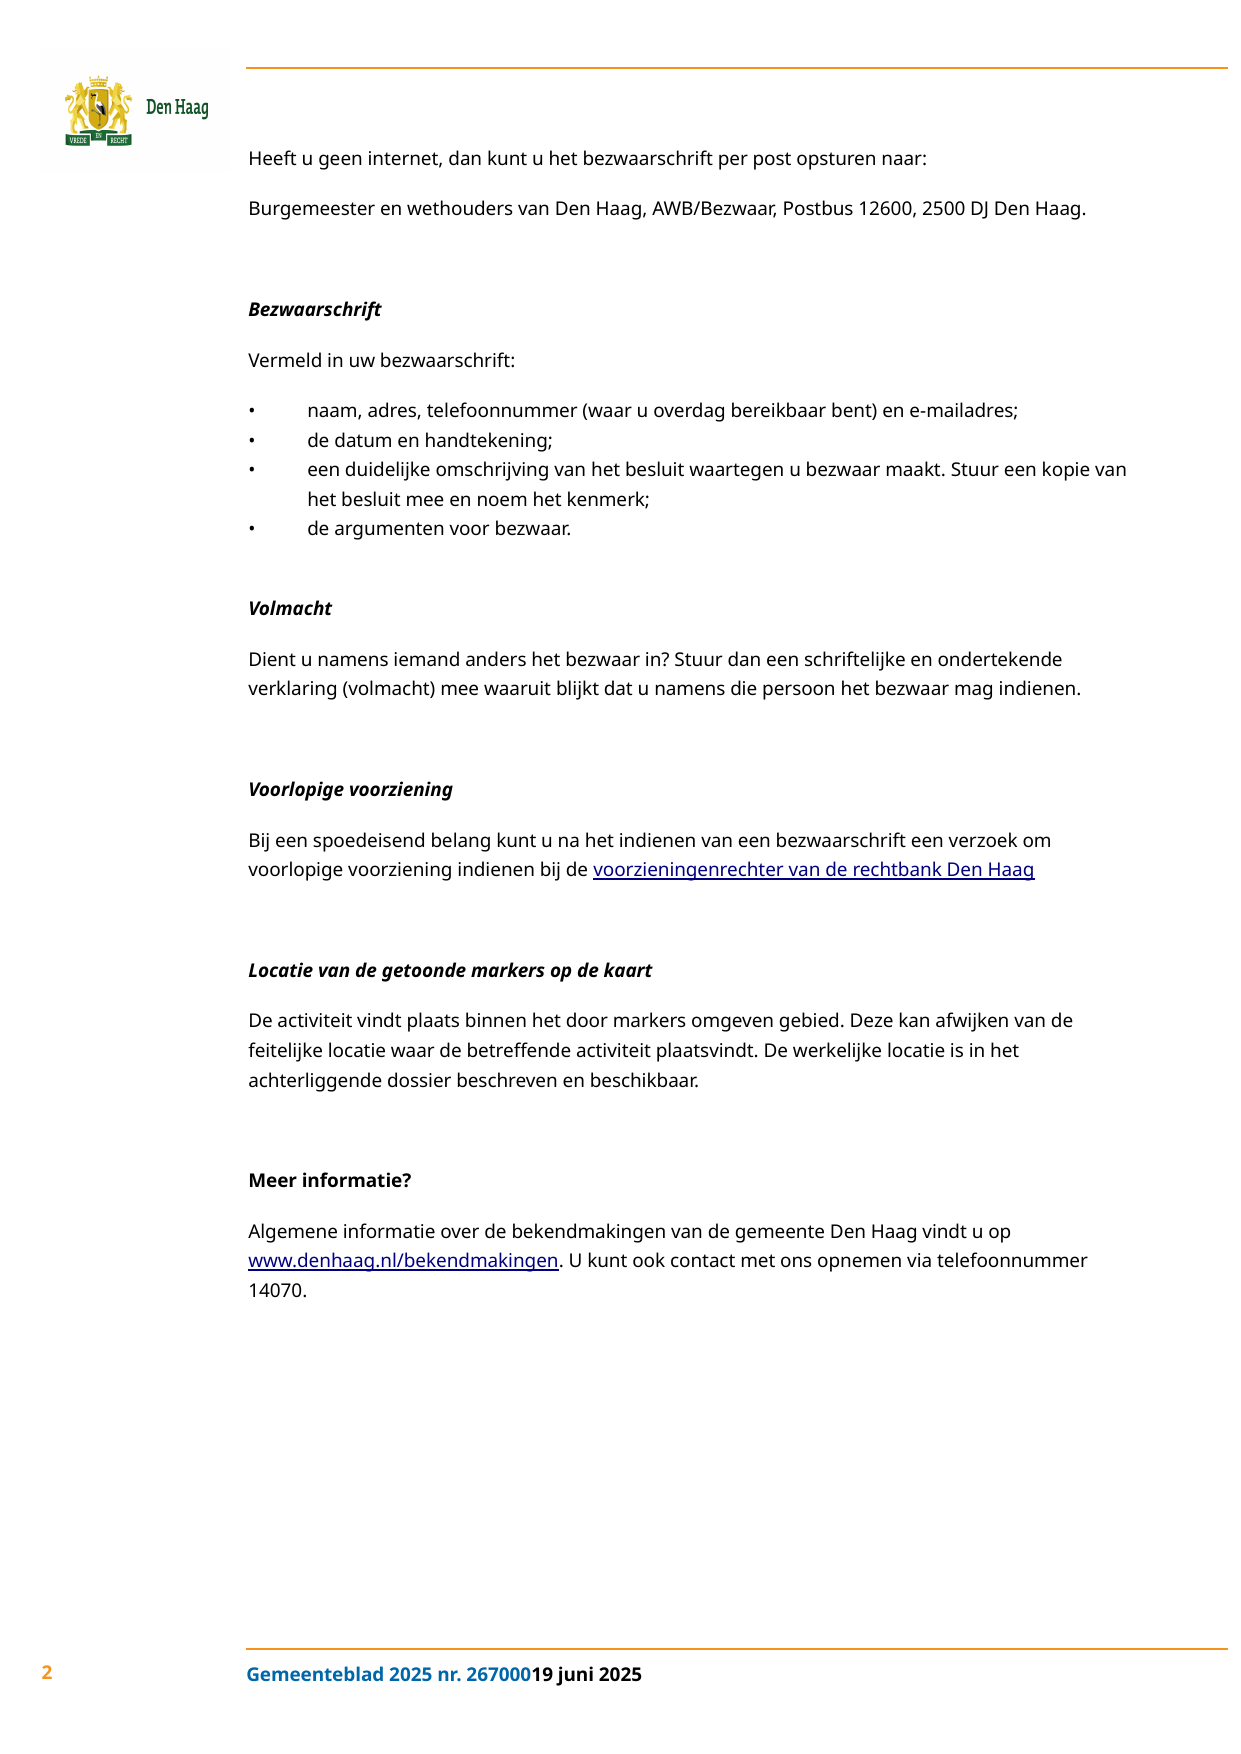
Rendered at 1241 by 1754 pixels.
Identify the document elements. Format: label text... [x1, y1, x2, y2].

text De activiteit vindt plaats binnen het door markers omgeven gebied. Deze kan afwijken van de feitelijke locatie waar de betreffende activiteit plaatsvindt. De werkelijke locatie is in het achterliggende dossier beschreven en beschikbaar. [248, 1008, 1152, 1093]
text Dient u namens iemand anders het bezwaar in? Stuur dan een schriftelijke en ondertekende verklaring (volmacht) mee waaruit blijkt dat u namens die persoon het bezwaar mag indienen. [248, 646, 1152, 701]
list een duidelijke omschrijving van het besluit waartegen u bezwaar maakt. Stuur een kopie van het besluit mee en noem het kenmerk; [248, 456, 1152, 512]
text Locatie van de getoonde markers op de kaart [248, 957, 1152, 983]
list de datum en handtekening; [248, 427, 1152, 453]
text Burgemeester en wethouders van Den Haag, AWB/Bezwaar, Postbus 12600, 2500 DJ Den Haag. [248, 196, 1152, 221]
list de argumenten voor bezwaar. [248, 516, 1152, 541]
text Heeft u geen internet, dan kunt u het bezwaarschrift per post opsturen naar: [248, 145, 1152, 171]
text Bij een spoedeisend belang kunt u na het indienen van een bezwaarschrift een verzoek om voorlopige voorziening indienen bij de voorzieningenrechter van de rechtbank Den Haag [248, 827, 1152, 882]
text Meer informatie? [248, 1168, 1152, 1193]
text Algemene informatie over de bekendmakingen van de gemeente Den Haag vindt u op www.denhaag.nl/bekendmakingen. U kunt ook contact met ons opnemen via telefoonnummer 14070. [248, 1218, 1152, 1303]
text Bezwaarschrift [248, 296, 1152, 322]
list naam, adres, telefoonnummer (waar u overdag bereikbaar bent) en e-mailadres; [248, 397, 1152, 423]
text Voorlopige voorziening [248, 776, 1152, 802]
text Vermeld in uw bezwaarschrift: [248, 347, 1152, 373]
picture [41, 47, 231, 172]
text Volmacht [248, 596, 1152, 621]
